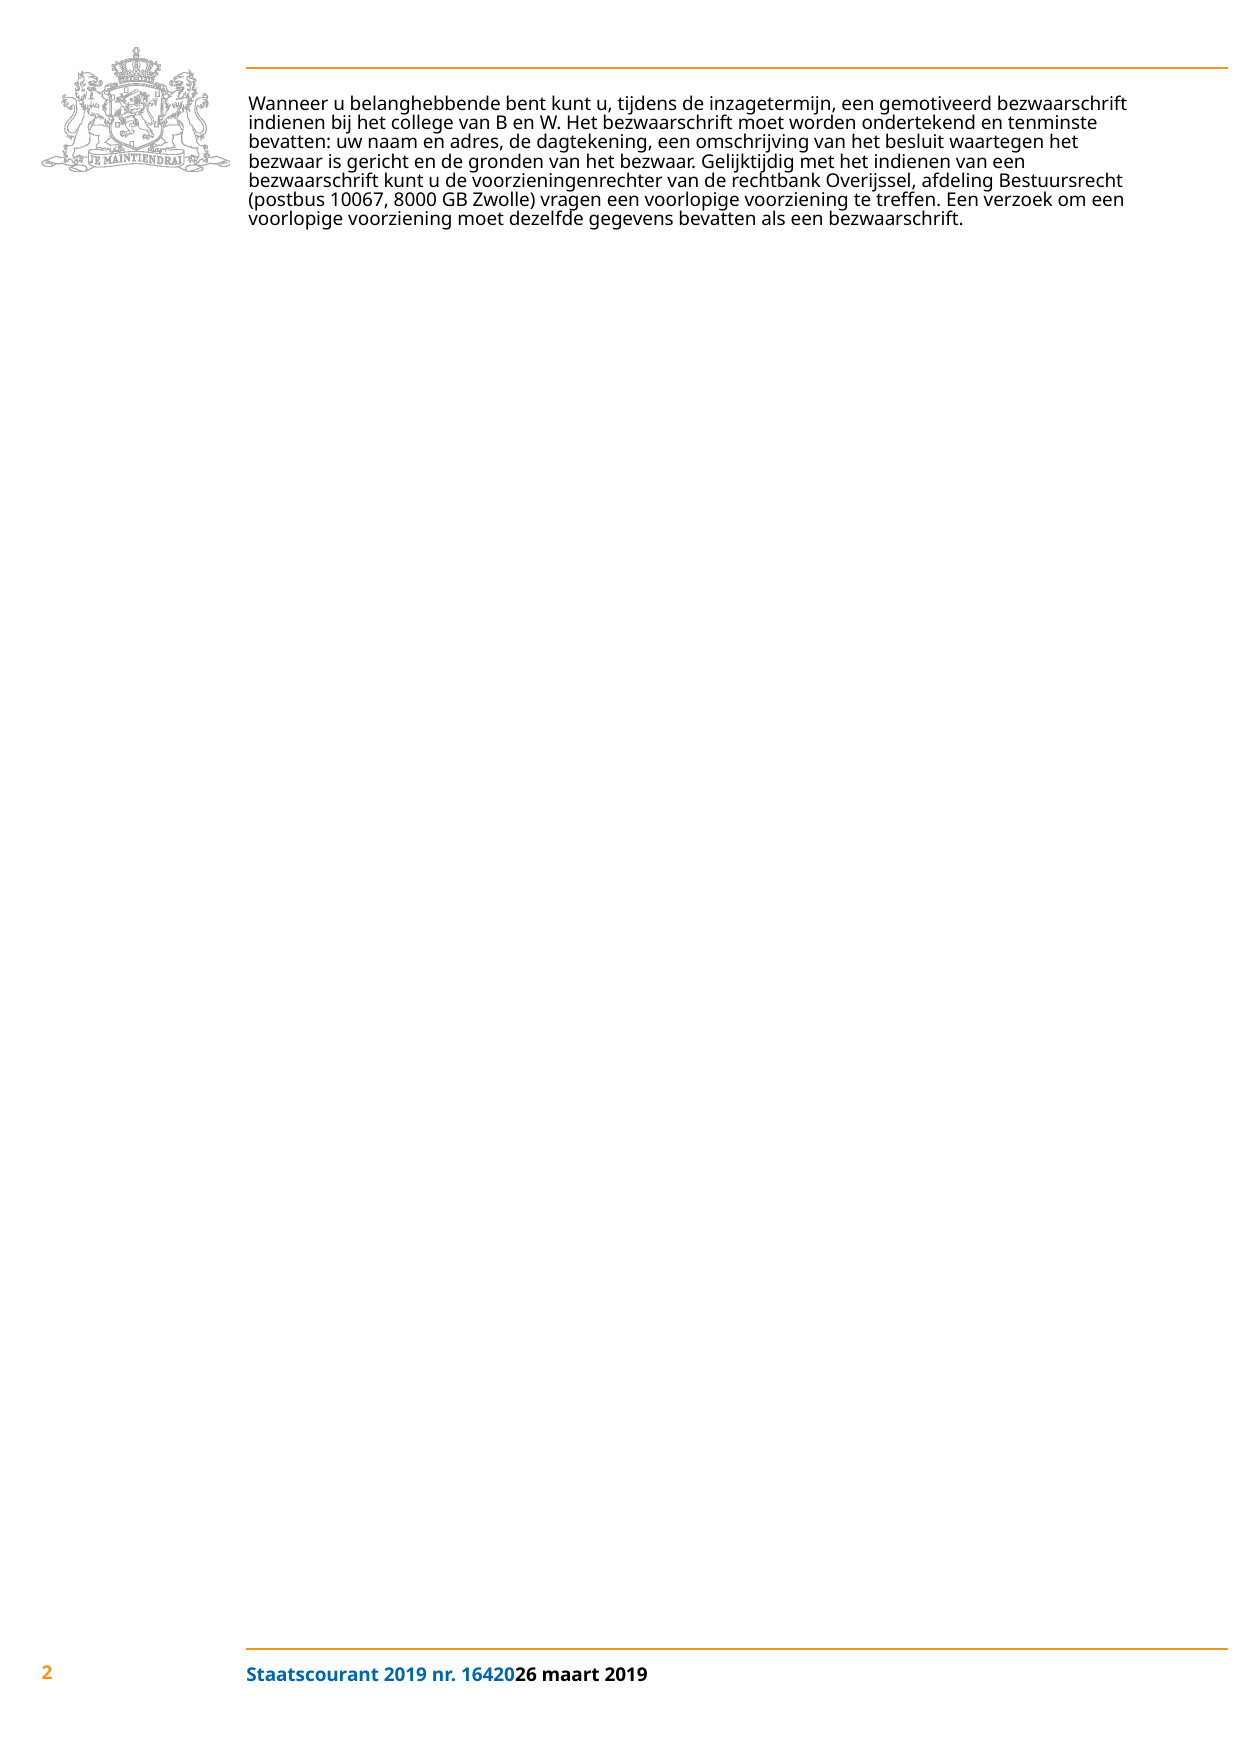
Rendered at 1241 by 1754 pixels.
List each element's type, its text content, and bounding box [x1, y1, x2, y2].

picture [41, 47, 231, 172]
text Wanneer u belanghebbende bent kunt u, tijdens de inzagetermijn, een gemotiveerd bezwaarschrift indienen bij het college van B en W. Het bezwaarschrift moet worden ondertekend en tenminste bevatten: uw naam en adres, de dagtekening, een omschrijving van het besluit waartegen het bezwaar is gericht en de gronden van het bezwaar. Gelijktijdig met het indienen van een bezwaarschrift kunt u de voorzieningenrechter van de rechtbank Overijssel, afdeling Bestuursrecht (postbus 10067, 8000 GB Zwolle) vragen een voorlopige voorziening te treffen. Een verzoek om een voorlopige voorziening moet dezelfde gegevens bevatten als een bezwaarschrift. [248, 95, 1152, 230]
